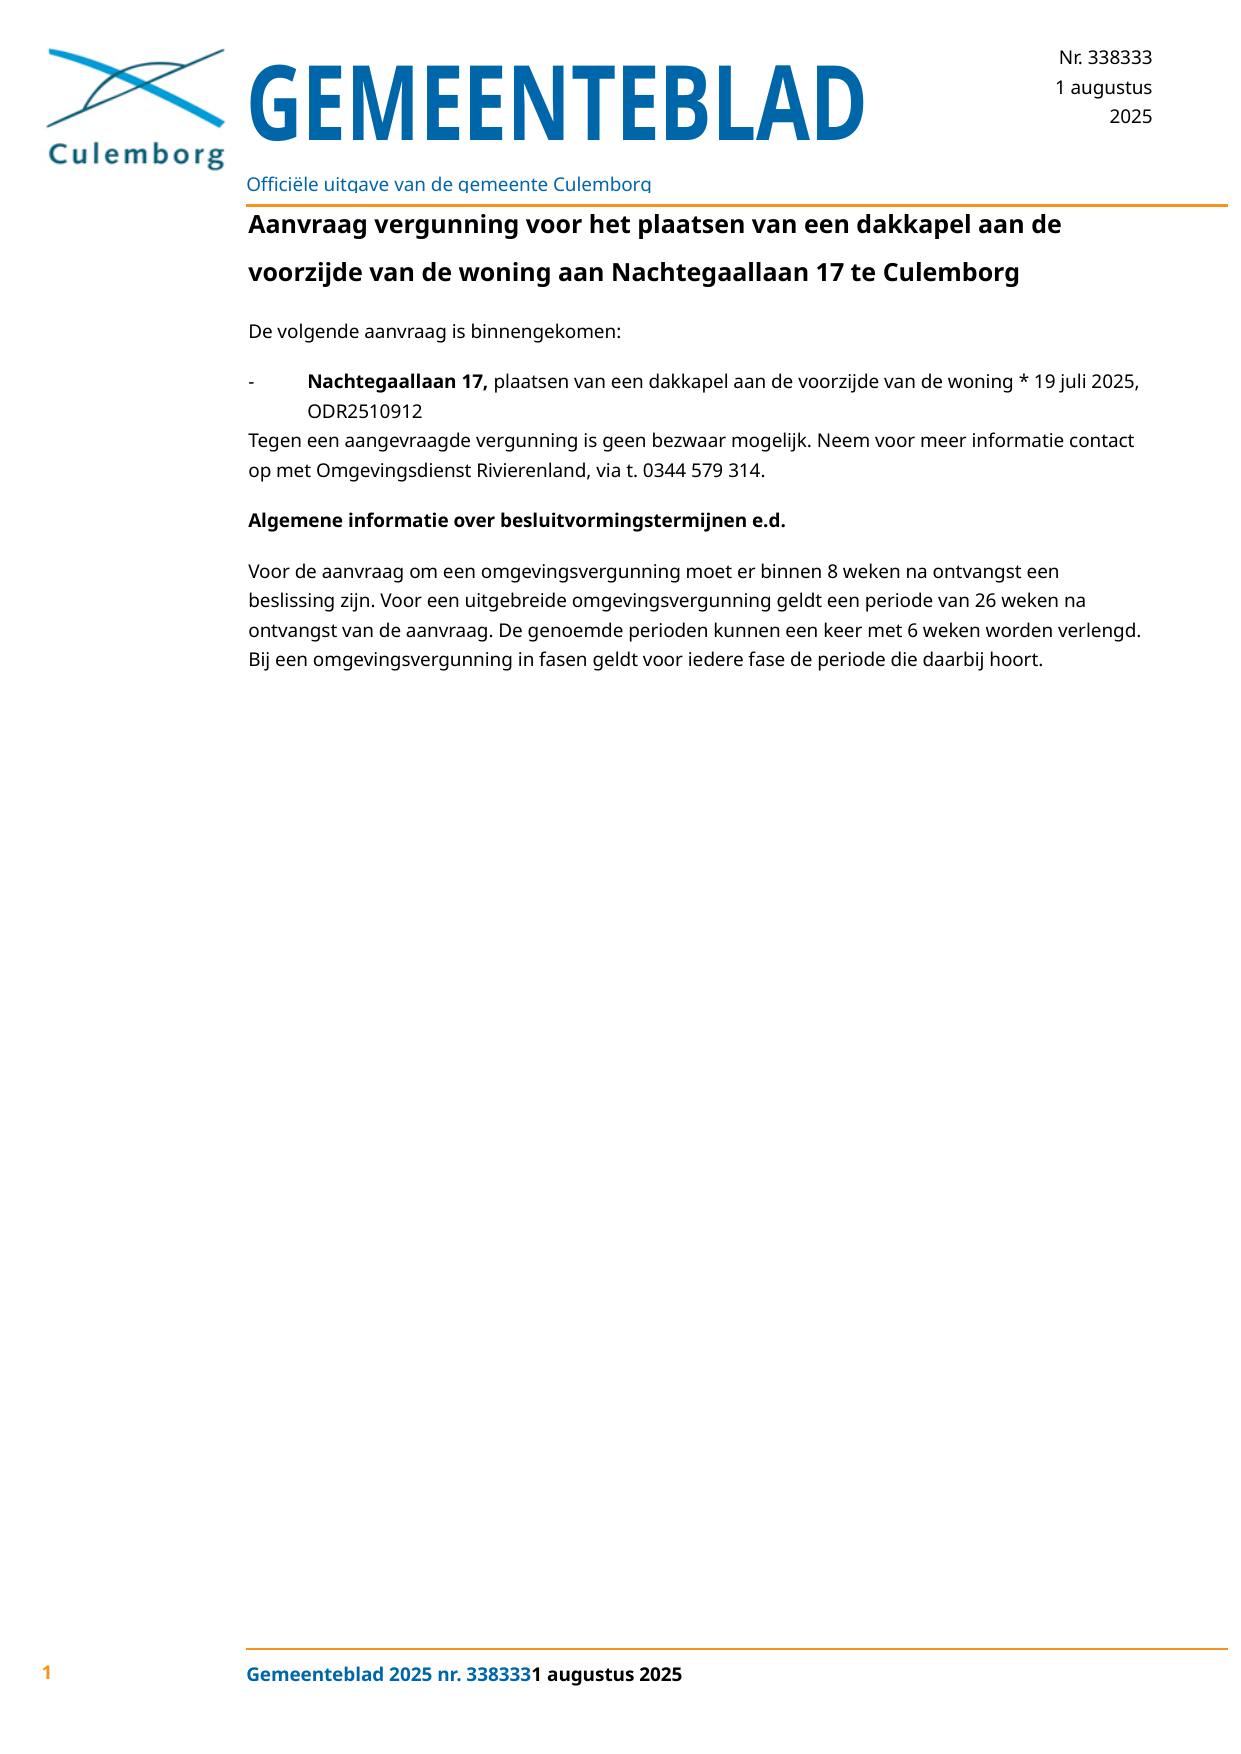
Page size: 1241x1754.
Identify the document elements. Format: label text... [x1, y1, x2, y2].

text Algemene informatie over besluitvormingstermijnen e.d. [248, 507, 1152, 533]
text De volgende aanvraag is binnengekomen: [248, 318, 1152, 344]
list Nachtegaallaan 17, plaatsen van een dakkapel aan de voorzijde van de woning * 19 juli 2025, ODR2510912 [248, 368, 1152, 424]
text Voor de aanvraag om een omgevingsvergunning moet er binnen 8 weken na ontvangst een beslissing zijn. Voor een uitgebreide omgevingsvergunning geldt een periode van 26 weken na ontvangst van de aanvraag. De genoemde perioden kunnen een keer met 6 weken worden verlengd. Bij een omgevingsvergunning in fasen geldt voor iedere fase de periode die daarbij hoort. [248, 558, 1152, 672]
text Tegen een aangevraagde vergunning is geen bezwaar mogelijk. Neem voor meer informatie contact op met Omgevingsdienst Rivierenland, via t. 0344 579 314. [248, 427, 1152, 483]
picture [41, 47, 231, 172]
text Aanvraag vergunning voor het plaatsen van een dakkapel aan de voorzijde van de woning aan Nachtegaallaan 17 te Culemborg [248, 207, 1152, 288]
